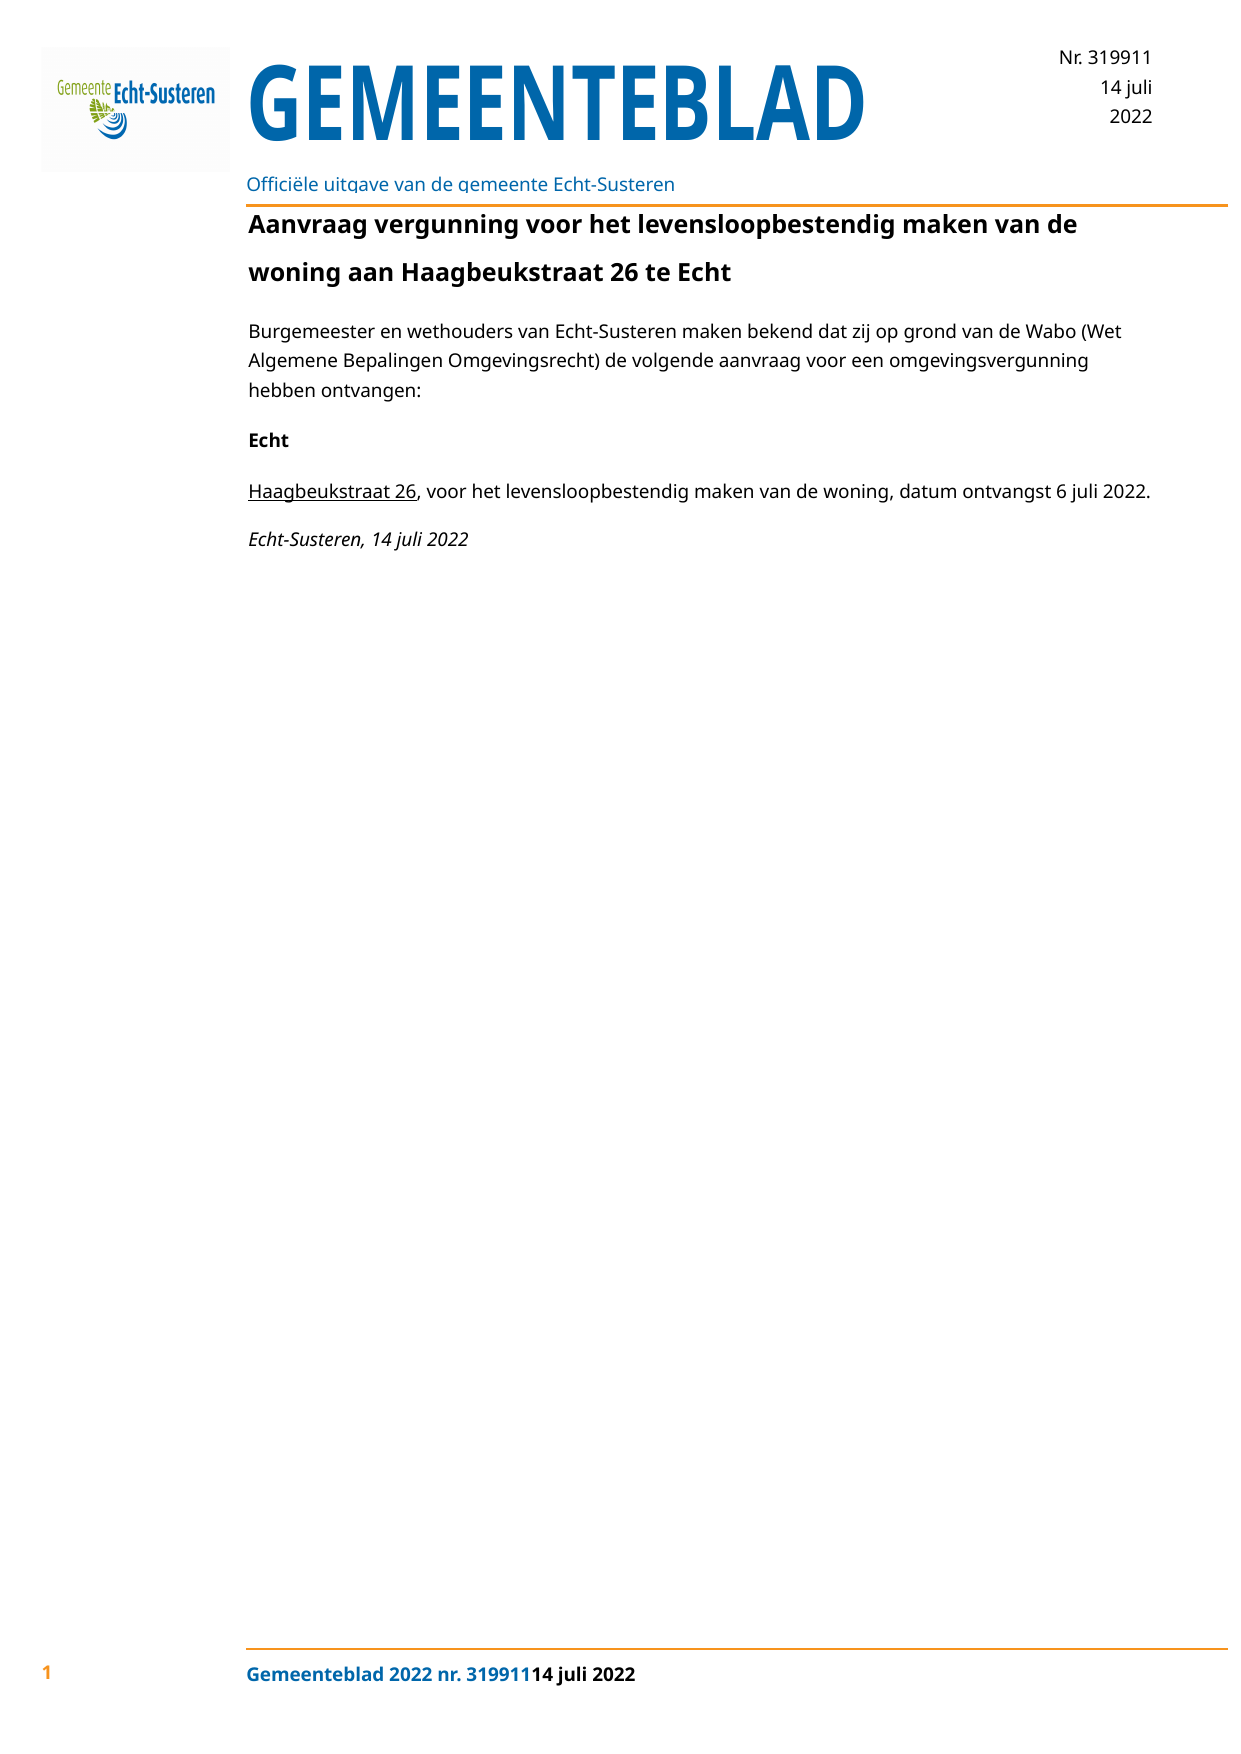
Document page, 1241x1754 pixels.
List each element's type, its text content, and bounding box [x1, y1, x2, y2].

text Echt-Susteren, 14 juli 2022 [248, 526, 1152, 551]
picture [41, 47, 231, 172]
text Echt [248, 427, 1152, 453]
text Burgemeester en wethouders van Echt-Susteren maken bekend dat zij op grond van de Wabo (Wet Algemene Bepalingen Omgevingsrecht) de volgende aanvraag voor een omgevingsvergunning hebben ontvangen: [248, 318, 1152, 403]
text Aanvraag vergunning voor het levensloopbestendig maken van de woning aan Haagbeukstraat 26 te Echt [248, 207, 1152, 288]
text Haagbeukstraat 26, voor het levensloopbestendig maken van de woning, datum ontvangst 6 juli 2022. [248, 478, 1152, 504]
